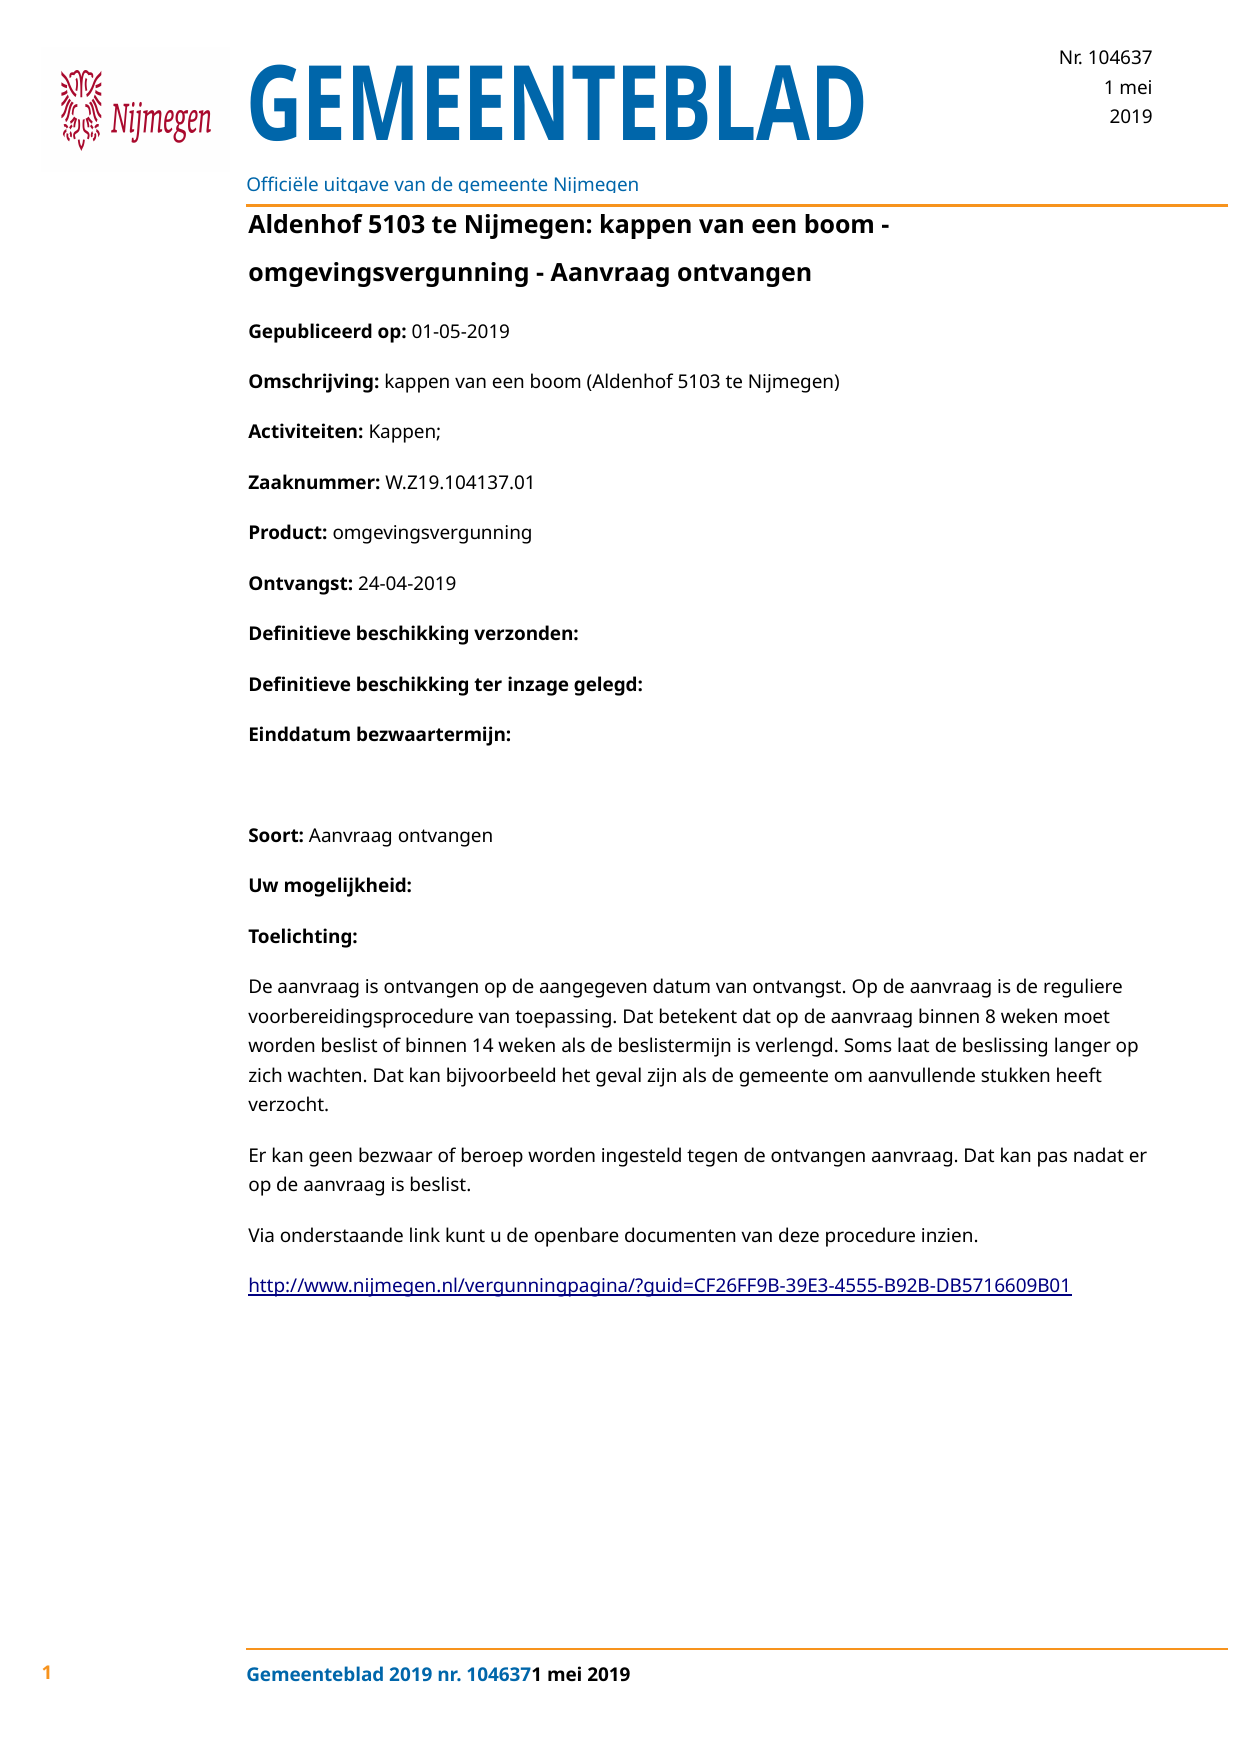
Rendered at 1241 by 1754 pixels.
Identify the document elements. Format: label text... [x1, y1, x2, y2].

text De aanvraag is ontvangen op de aangegeven datum van ontvangst. Op de aanvraag is de reguliere voorbereidingsprocedure van toepassing. Dat betekent dat op de aanvraag binnen 8 weken moet worden beslist of binnen 14 weken als de beslistermijn is verlengd. Soms laat de beslissing langer op zich wachten. Dat kan bijvoorbeeld het geval zijn als de gemeente om aanvullende stukken heeft verzocht. [248, 973, 1152, 1117]
text Definitieve beschikking verzonden: [248, 620, 1152, 646]
text Gepubliceerd op: 01-05-2019 [248, 318, 1152, 344]
text Product: omgevingsvergunning [248, 519, 1152, 545]
text Aldenhof 5103 te Nijmegen: kappen van een boom - omgevingsvergunning - Aanvraag ontvangen [248, 207, 1152, 288]
text Soort: Aanvraag ontvangen [248, 822, 1152, 848]
text Activiteiten: Kappen; [248, 419, 1152, 444]
text Via onderstaande link kunt u de openbare documenten van deze procedure inzien. [248, 1222, 1152, 1248]
text Omschrijving: kappen van een boom (Aldenhof 5103 te Nijmegen) [248, 368, 1152, 394]
text Uw mogelijkheid: [248, 872, 1152, 898]
text Er kan geen bezwaar of beroep worden ingesteld tegen de ontvangen aanvraag. Dat kan pas nadat er op de aanvraag is beslist. [248, 1142, 1152, 1197]
text Ontvangst: 24-04-2019 [248, 570, 1152, 596]
text Definitieve beschikking ter inzage gelegd: [248, 671, 1152, 697]
text Einddatum bezwaartermijn: [248, 721, 1152, 747]
text Zaaknummer: W.Z19.104137.01 [248, 469, 1152, 495]
text http://www.nijmegen.nl/vergunningpagina/?guid=CF26FF9B-39E3-4555-B92B-DB5716609B01 [248, 1272, 1152, 1298]
picture [41, 47, 231, 172]
text Toelichting: [248, 923, 1152, 949]
